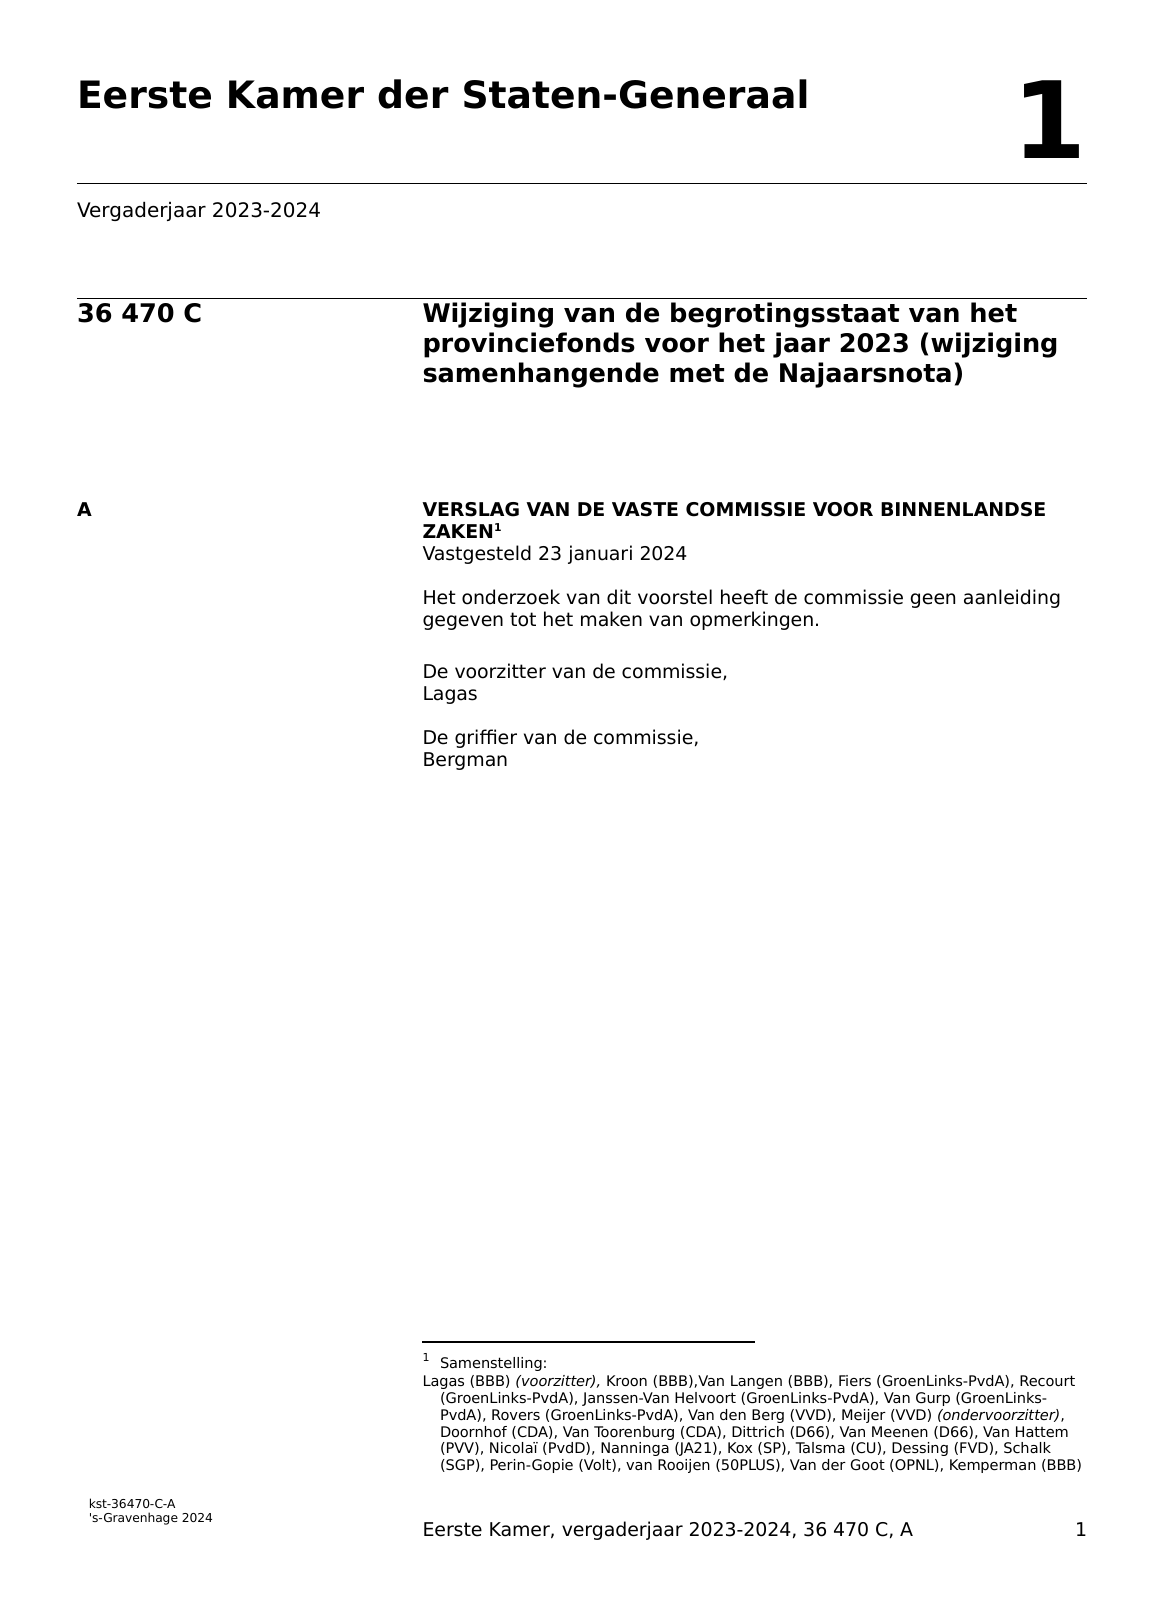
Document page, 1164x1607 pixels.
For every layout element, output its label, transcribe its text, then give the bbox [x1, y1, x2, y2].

subtitle A VERSLAG VAN DE VASTE COMMISSIE VOOR BINNENLANDSE ZAKEN [77, 499, 1087, 543]
text Lagas (BBB) (voorzitter), Kroon (BBB),Van Langen (BBB), Fiers (GroenLinks-PvdA), Recourt (GroenLinks-PvdA), Janssen-Van Helvoort (GroenLinks-PvdA), Van Gurp (GroenLinks-PvdA), Rovers (GroenLinks-PvdA), Van den Berg (VVD), Meijer (VVD) (ondervoorzitter), Doornhof (CDA), Van Toorenburg (CDA), Dittrich (D66), Van Meenen (D66), Van Hattem (PVV), Nicolaï (PvdD), Nanninga (JA21), Kox (SP), Talsma (CU), Dessing (FVD), Schalk (SGP), Perin-Gopie (Volt), van Rooijen (50PLUS), Van der Goot (OPNL), Kemperman (BBB) [422, 1373, 1087, 1474]
text Vastgesteld 23 januari 2024 [422, 543, 1087, 565]
table_header 1 [886, 59, 1087, 183]
text Het onderzoek van dit voorstel heeft de commissie geen aanleiding gegeven tot het maken van opmerkingen. [422, 587, 1087, 631]
text Samenstelling: [422, 1351, 1087, 1373]
text De voorzitter van de commissie, Lagas [422, 661, 1087, 705]
subtitle 36 470 C Wijziging van de begrotingsstaat van het provinciefonds voor het jaar 2023 (wijziging samenhangende met de Najaarsnota) [77, 299, 1087, 388]
table_cell Vergaderjaar 2023-2024 [77, 184, 1087, 298]
text kst-36470-C-A [88, 1497, 323, 1511]
text 's-Gravenhage 2024 [88, 1511, 323, 1525]
text De griffier van de commissie, Bergman [422, 727, 1087, 771]
table_header Eerste Kamer der Staten-Generaal [77, 59, 886, 183]
